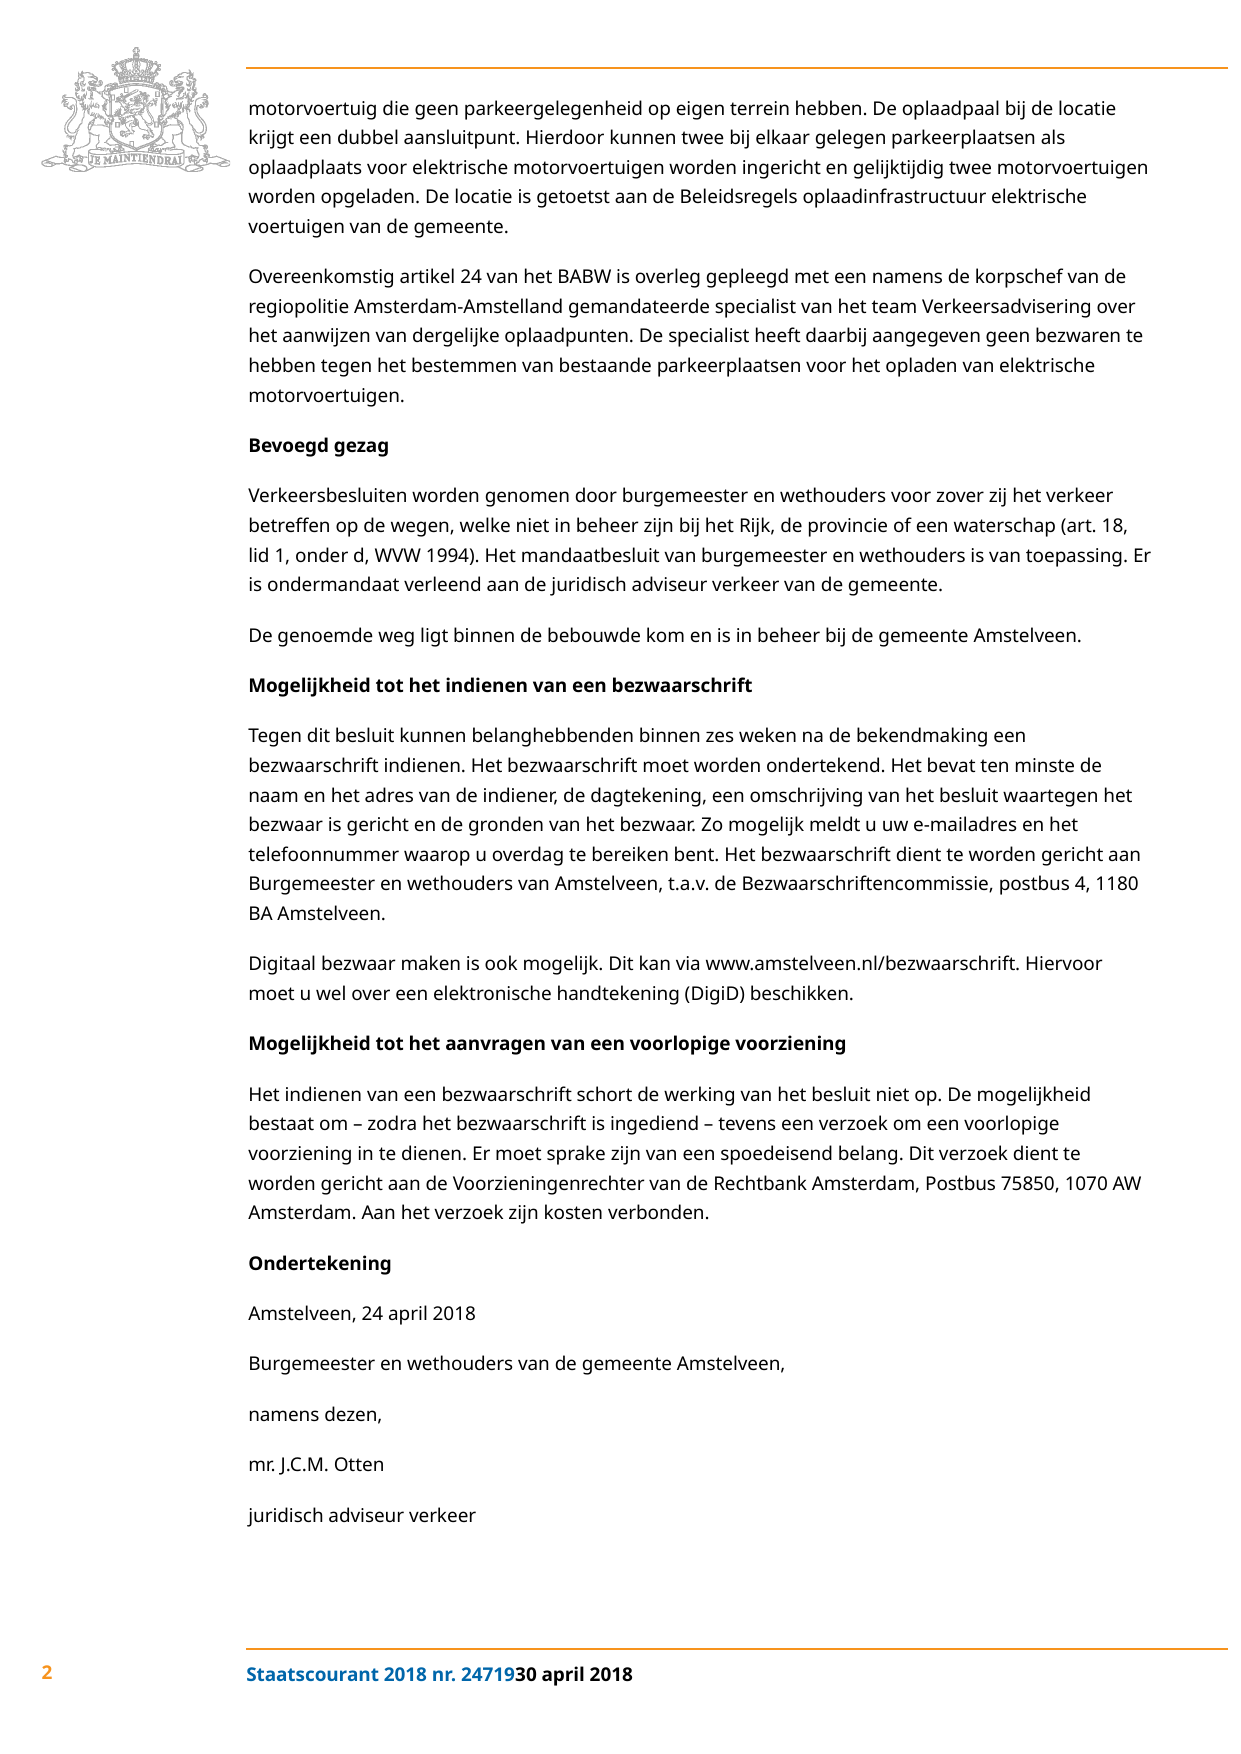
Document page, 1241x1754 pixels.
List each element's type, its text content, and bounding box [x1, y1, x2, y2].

text Mogelijkheid tot het aanvragen van een voorlopige voorziening [248, 1031, 1152, 1056]
text Tegen dit besluit kunnen belanghebbenden binnen zes weken na de bekendmaking een bezwaarschrift indienen. Het bezwaarschrift moet worden ondertekend. Het bevat ten minste de naam en het adres van de indiener, de dagtekening, een omschrijving van het besluit waartegen het bezwaar is gericht en de gronden van het bezwaar. Zo mogelijk meldt u uw e-mailadres en het telefoonnummer waarop u overdag te bereiken bent. Het bezwaarschrift dient te worden gericht aan Burgemeester en wethouders van Amstelveen, t.a.v. de Bezwaarschriftencommissie, postbus 4, 1180 BA Amstelveen. [248, 723, 1152, 926]
text Mogelijkheid tot het indienen van een bezwaarschrift [248, 672, 1152, 698]
text juridisch adviseur verkeer [248, 1502, 1152, 1528]
text Amstelveen, 24 april 2018 [248, 1300, 1152, 1326]
text Verkeersbesluiten worden genomen door burgemeester en wethouders voor zover zij het verkeer betreffen op de wegen, welke niet in beheer zijn bij het Rijk, de provincie of een waterschap (art. 18, lid 1, onder d, WVW 1994). Het mandaatbesluit van burgemeester en wethouders is van toepassing. Er is ondermandaat verleend aan de juridisch adviseur verkeer van de gemeente. [248, 483, 1152, 597]
text Digitaal bezwaar maken is ook mogelijk. Dit kan via www.amstelveen.nl/bezwaarschrift. Hiervoor moet u wel over een elektronische handtekening (DigiD) beschikken. [248, 951, 1152, 1006]
picture [41, 47, 231, 172]
text Burgemeester en wethouders van de gemeente Amstelveen, [248, 1351, 1152, 1376]
text namens dezen, [248, 1401, 1152, 1427]
text De genoemde weg ligt binnen de bebouwde kom en is in beheer bij de gemeente Amstelveen. [248, 622, 1152, 648]
text mr. J.C.M. Otten [248, 1451, 1152, 1477]
text Ondertekening [248, 1250, 1152, 1276]
text Het indienen van een bezwaarschrift schort de werking van het besluit niet op. De mogelijkheid bestaat om – zodra het bezwaarschrift is ingediend – tevens een verzoek om een voorlopige voorziening in te dienen. Er moet sprake zijn van een spoedeisend belang. Dit verzoek dient te worden gericht aan de Voorzieningenrechter van de Rechtbank Amsterdam, Postbus 75850, 1070 AW Amsterdam. Aan het verzoek zijn kosten verbonden. [248, 1081, 1152, 1225]
text Bevoegd gezag [248, 432, 1152, 458]
text motorvoertuig die geen parkeergelegenheid op eigen terrein hebben. De oplaadpaal bij de locatie krijgt een dubbel aansluitpunt. Hierdoor kunnen twee bij elkaar gelegen parkeerplaatsen als oplaadplaats voor elektrische motorvoertuigen worden ingericht en gelijktijdig twee motorvoertuigen worden opgeladen. De locatie is getoetst aan de Beleidsregels oplaadinfrastructuur elektrische voertuigen van de gemeente. [248, 95, 1152, 239]
text Overeenkomstig artikel 24 van het BABW is overleg gepleegd met een namens de korpschef van de regiopolitie Amsterdam-Amstelland gemandateerde specialist van het team Verkeersadvisering over het aanwijzen van dergelijke oplaadpunten. De specialist heeft daarbij aangegeven geen bezwaren te hebben tegen het bestemmen van bestaande parkeerplaatsen voor het opladen van elektrische motorvoertuigen. [248, 263, 1152, 408]
